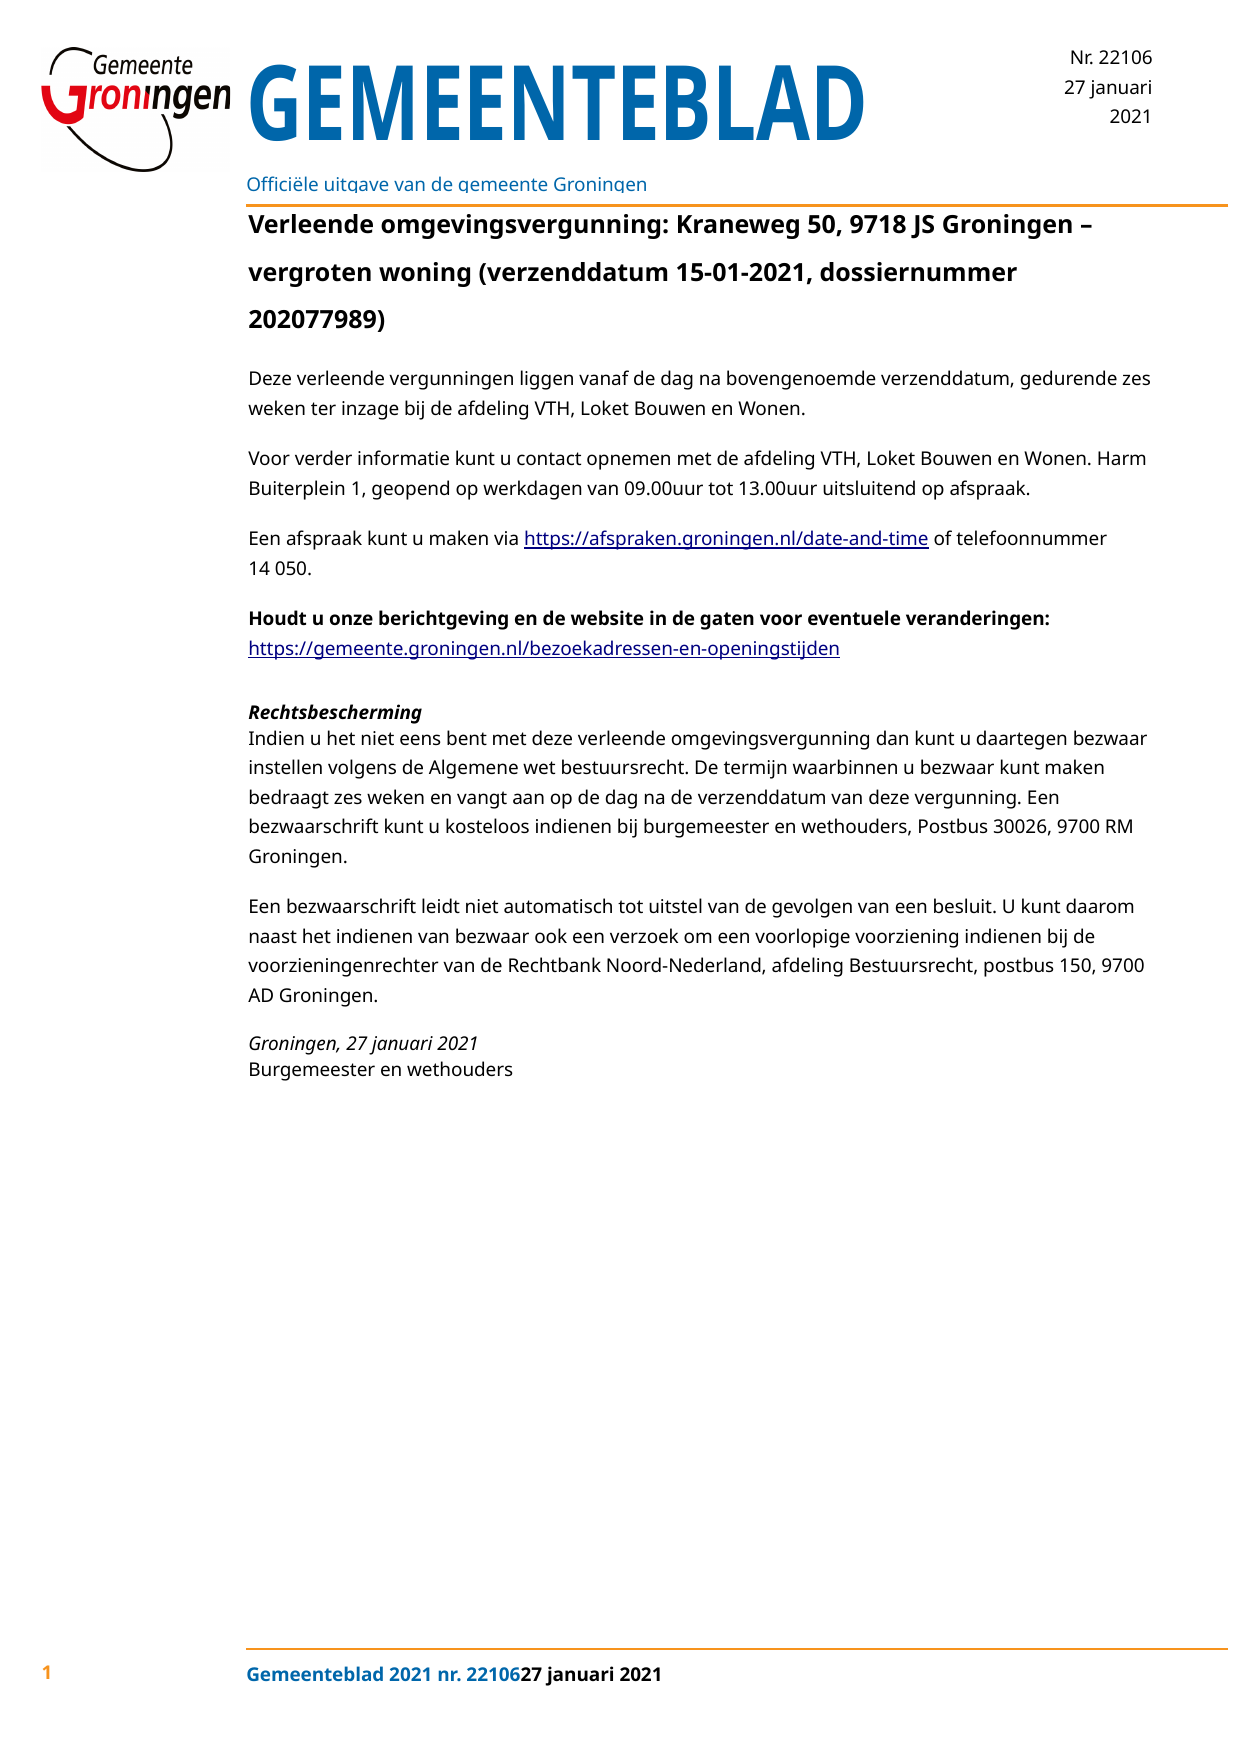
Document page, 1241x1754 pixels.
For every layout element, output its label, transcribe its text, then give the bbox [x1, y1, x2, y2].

text Een bezwaarschrift leidt niet automatisch tot uitstel van de gevolgen van een besluit. U kunt daarom naast het indienen van bezwaar ook een verzoek om een voorlopige voorziening indienen bij de voorzieningenrechter van de Rechtbank Noord-Nederland, afdeling Bestuursrecht, postbus 150, 9700 AD Groningen. [248, 893, 1152, 1008]
picture [41, 47, 231, 172]
text Voor verder informatie kunt u contact opnemen met de afdeling VTH, Loket Bouwen en Wonen. Harm Buiterplein 1, geopend op werkdagen van 09.00uur tot 13.00uur uitsluitend op afspraak. [248, 446, 1152, 501]
text Rechtsbescherming [248, 699, 1152, 725]
text Burgemeester en wethouders [248, 1056, 1152, 1082]
text Een afspraak kunt u maken via https://afspraken.groningen.nl/date-and-time of telefoonnummer 14 050. [248, 526, 1152, 581]
text Groningen, 27 januari 2021 [248, 1030, 1152, 1056]
text Indien u het niet eens bent met deze verleende omgevingsvergunning dan kunt u daartegen bezwaar instellen volgens de Algemene wet bestuursrecht. De termijn waarbinnen u bezwaar kunt maken bedraagt zes weken en vangt aan op de dag na de verzenddatum van deze vergunning. Een bezwaarschrift kunt u kosteloos indienen bij burgemeester en wethouders, Postbus 30026, 9700 RM Groningen. [248, 725, 1152, 869]
text Houdt u onze berichtgeving en de website in de gaten voor eventuele veranderingen: https://gemeente.groningen.nl/bezoekadressen-en-openingstijden [248, 606, 1152, 661]
text Deze verleende vergunningen liggen vanaf de dag na bovengenoemde verzenddatum, gedurende zes weken ter inzage bij de afdeling VTH, Loket Bouwen en Wonen. [248, 366, 1152, 421]
text Verleende omgevingsvergunning: Kraneweg 50, 9718 JS Groningen – vergroten woning (verzenddatum 15-01-2021, dossiernummer 202077989) [248, 207, 1152, 336]
